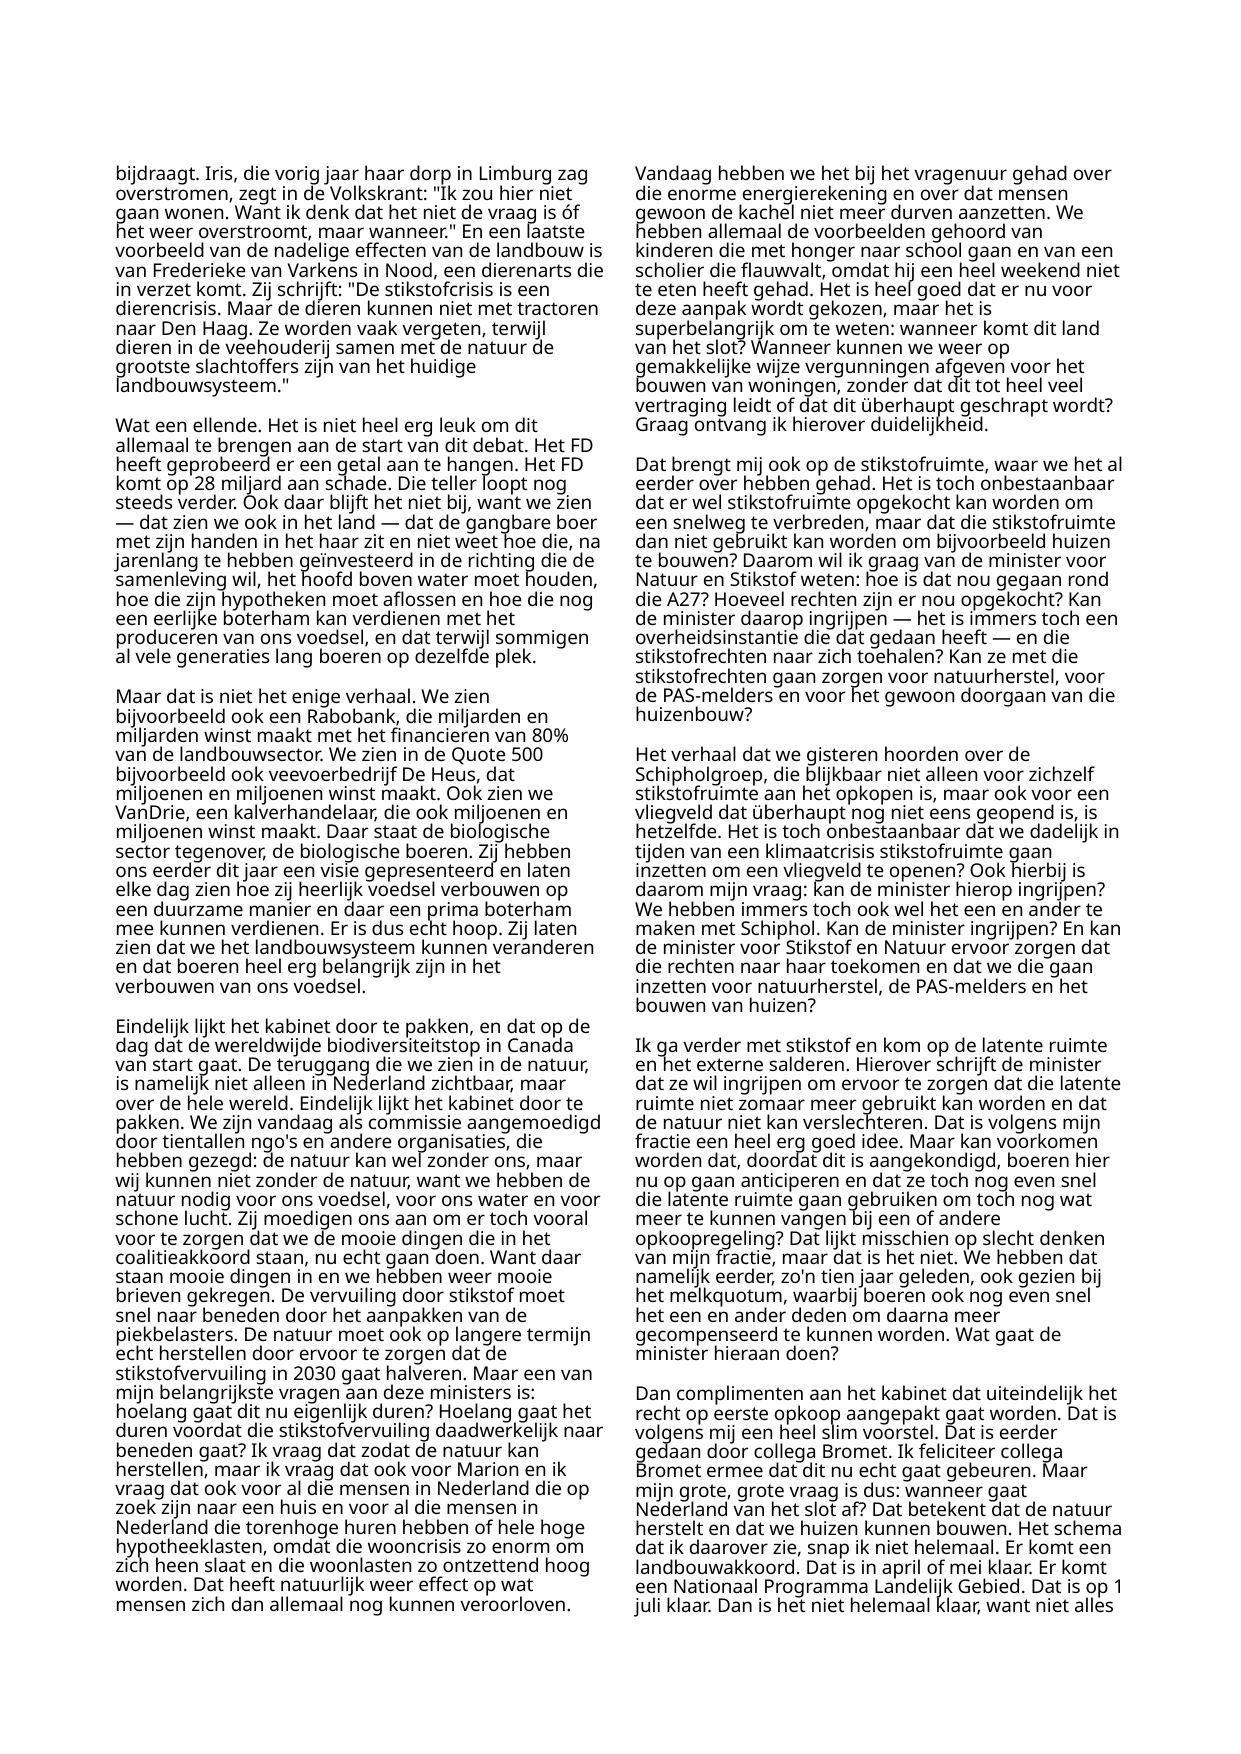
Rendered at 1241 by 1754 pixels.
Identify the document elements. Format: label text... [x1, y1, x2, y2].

text Dan complimenten aan het kabinet dat uiteindelijk het recht op eerste opkoop aangepakt gaat worden. Dat is volgens mij een heel slim voorstel. Dat is eerder gedaan door collega Bromet. Ik feliciteer collega Bromet ermee dat dit nu echt gaat gebeuren. Maar mijn grote, grote vraag is dus: wanneer gaat Nederland van het slot af? Dat betekent dat de natuur herstelt en dat we huizen kunnen bouwen. Het schema dat ik daarover zie, snap ik niet helemaal. Er komt een landbouwakkoord. Dat is in april of mei klaar. Er komt een Nationaal Programma Landelijk Gebied. Dat is op 1 juli klaar. Dan is het niet helemaal klaar, want niet alles [635, 1385, 1125, 1616]
text bijdraagt. Iris, die vorig jaar haar dorp in Limburg zag overstromen, zegt in de Volkskrant: "Ik zou hier niet gaan wonen. Want ik denk dat het niet de vraag is óf het weer overstroomt, maar wanneer." En een laatste voorbeeld van de nadelige effecten van de landbouw is van Frederieke van Varkens in Nood, een dierenarts die in verzet komt. Zij schrijft: "De stikstofcrisis is een dierencrisis. Maar de dieren kunnen niet met tractoren naar Den Haag. Ze worden vaak vergeten, terwijl dieren in de veehouderij samen met de natuur de grootste slachtoffers zijn van het huidige landbouwsysteem." [115, 165, 605, 397]
text Wat een ellende. Het is niet heel erg leuk om dit allemaal te brengen aan de start van dit debat. Het FD heeft geprobeerd er een getal aan te hangen. Het FD komt op 28 miljard aan schade. Die teller loopt nog steeds verder. Ook daar blijft het niet bij, want we zien — dat zien we ook in het land — dat de gangbare boer met zijn handen in het haar zit en niet weet hoe die, na jarenlang te hebben geïnvesteerd in de richting die de samenleving wil, het hoofd boven water moet houden, hoe die zijn hypotheken moet aflossen en hoe die nog een eerlijke boterham kan verdienen met het produceren van ons voedsel, en dat terwijl sommigen al vele generaties lang boeren op dezelfde plek. [115, 417, 605, 668]
text Maar dat is niet het enige verhaal. We zien bijvoorbeeld ook een Rabobank, die miljarden en miljarden winst maakt met het financieren van 80% van de landbouwsector. We zien in de Quote 500 bijvoorbeeld ook veevoerbedrijf De Heus, dat miljoenen en miljoenen winst maakt. Ook zien we VanDrie, een kalverhandelaar, die ook miljoenen en miljoenen winst maakt. Daar staat de biologische sector tegenover, de biologische boeren. Zij hebben ons eerder dit jaar een visie gepresenteerd en laten elke dag zien hoe zij heerlijk voedsel verbouwen op een duurzame manier en daar een prima boterham mee kunnen verdienen. Er is dus echt hoop. Zij laten zien dat we het landbouwsysteem kunnen veranderen en dat boeren heel erg belangrijk zijn in het verbouwen van ons voedsel. [115, 688, 605, 997]
text Dat brengt mij ook op de stikstofruimte, waar we het al eerder over hebben gehad. Het is toch onbestaanbaar dat er wel stikstofruimte opgekocht kan worden om een snelweg te verbreden, maar dat die stikstofruimte dan niet gebruikt kan worden om bijvoorbeeld huizen te bouwen? Daarom wil ik graag van de minister voor Natuur en Stikstof weten: hoe is dat nou gegaan rond die A27? Hoeveel rechten zijn er nou opgekocht? Kan de minister daarop ingrijpen — het is immers toch een overheidsinstantie die dat gedaan heeft — en die stikstofrechten naar zich toehalen? Kan ze met die stikstofrechten gaan zorgen voor natuurherstel, voor de PAS-melders en voor het gewoon doorgaan van die huizenbouw? [635, 456, 1125, 726]
text Vandaag hebben we het bij het vragenuur gehad over die enorme energierekening en over dat mensen gewoon de kachel niet meer durven aanzetten. We hebben allemaal de voorbeelden gehoord van kinderen die met honger naar school gaan en van een scholier die flauwvalt, omdat hij een heel weekend niet te eten heeft gehad. Het is heel goed dat er nu voor deze aanpak wordt gekozen, maar het is superbelangrijk om te weten: wanneer komt dit land van het slot? Wanneer kunnen we weer op gemakkelijke wijze vergunningen afgeven voor het bouwen van woningen, zonder dat dit tot heel veel vertraging leidt of dat dit überhaupt geschrapt wordt? Graag ontvang ik hierover duidelijkheid. [635, 165, 1125, 435]
text Ik ga verder met stikstof en kom op de latente ruimte en het externe salderen. Hierover schrijft de minister dat ze wil ingrijpen om ervoor te zorgen dat die latente ruimte niet zomaar meer gebruikt kan worden en dat de natuur niet kan verslechteren. Dat is volgens mijn fractie een heel erg goed idee. Maar kan voorkomen worden dat, doordat dit is aangekondigd, boeren hier nu op gaan anticiperen en dat ze toch nog even snel die latente ruimte gaan gebruiken om toch nog wat meer te kunnen vangen bij een of andere opkoopregeling? Dat lijkt misschien op slecht denken van mijn fractie, maar dat is het niet. We hebben dat namelijk eerder, zo'n tien jaar geleden, ook gezien bij het melkquotum, waarbij boeren ook nog even snel het een en ander deden om daarna meer gecompenseerd te kunnen worden. Wat gaat de minister hieraan doen? [635, 1037, 1125, 1364]
text Eindelijk lijkt het kabinet door te pakken, en dat op de dag dat de wereldwijde biodiversiteitstop in Canada van start gaat. De teruggang die we zien in de natuur, is namelijk niet alleen in Nederland zichtbaar, maar over de hele wereld. Eindelijk lijkt het kabinet door te pakken. We zijn vandaag als commissie aangemoedigd door tientallen ngo's en andere organisaties, die hebben gezegd: de natuur kan wel zonder ons, maar wij kunnen niet zonder de natuur, want we hebben de natuur nodig voor ons voedsel, voor ons water en voor schone lucht. Zij moedigen ons aan om er toch vooral voor te zorgen dat we de mooie dingen die in het coalitieakkoord staan, nu echt gaan doen. Want daar staan mooie dingen in en we hebben weer mooie brieven gekregen. De vervuiling door stikstof moet snel naar beneden door het aanpakken van de piekbelasters. De natuur moet ook op langere termijn echt herstellen door ervoor te zorgen dat de stikstofvervuiling in 2030 gaat halveren. Maar een van mijn belangrijkste vragen aan deze ministers is: hoelang gaat dit nu eigenlijk duren? Hoelang gaat het duren voordat die stikstofvervuiling daadwerkelijk naar beneden gaat? Ik vraag dat zodat de natuur kan herstellen, maar ik vraag dat ook voor Marion en ik vraag dat ook voor al die mensen in Nederland die op zoek zijn naar een huis en voor al die mensen in Nederland die torenhoge huren hebben of hele hoge hypotheeklasten, omdat die wooncrisis zo enorm om zich heen slaat en die woonlasten zo ontzettend hoog worden. Dat heeft natuurlijk weer effect op wat mensen zich dan allemaal nog kunnen veroorloven. [115, 1018, 605, 1615]
text Het verhaal dat we gisteren hoorden over de Schipholgroep, die blijkbaar niet alleen voor zichzelf stikstofruimte aan het opkopen is, maar ook voor een vliegveld dat überhaupt nog niet eens geopend is, is hetzelfde. Het is toch onbestaanbaar dat we dadelijk in tijden van een klimaatcrisis stikstofruimte gaan inzetten om een vliegveld te openen? Ook hierbij is daarom mijn vraag: kan de minister hierop ingrijpen? We hebben immers toch ook wel het een en ander te maken met Schiphol. Kan de minister ingrijpen? En kan de minister voor Stikstof en Natuur ervoor zorgen dat die rechten naar haar toekomen en dat we die gaan inzetten voor natuurherstel, de PAS-melders en het bouwen van huizen? [635, 746, 1125, 1016]
